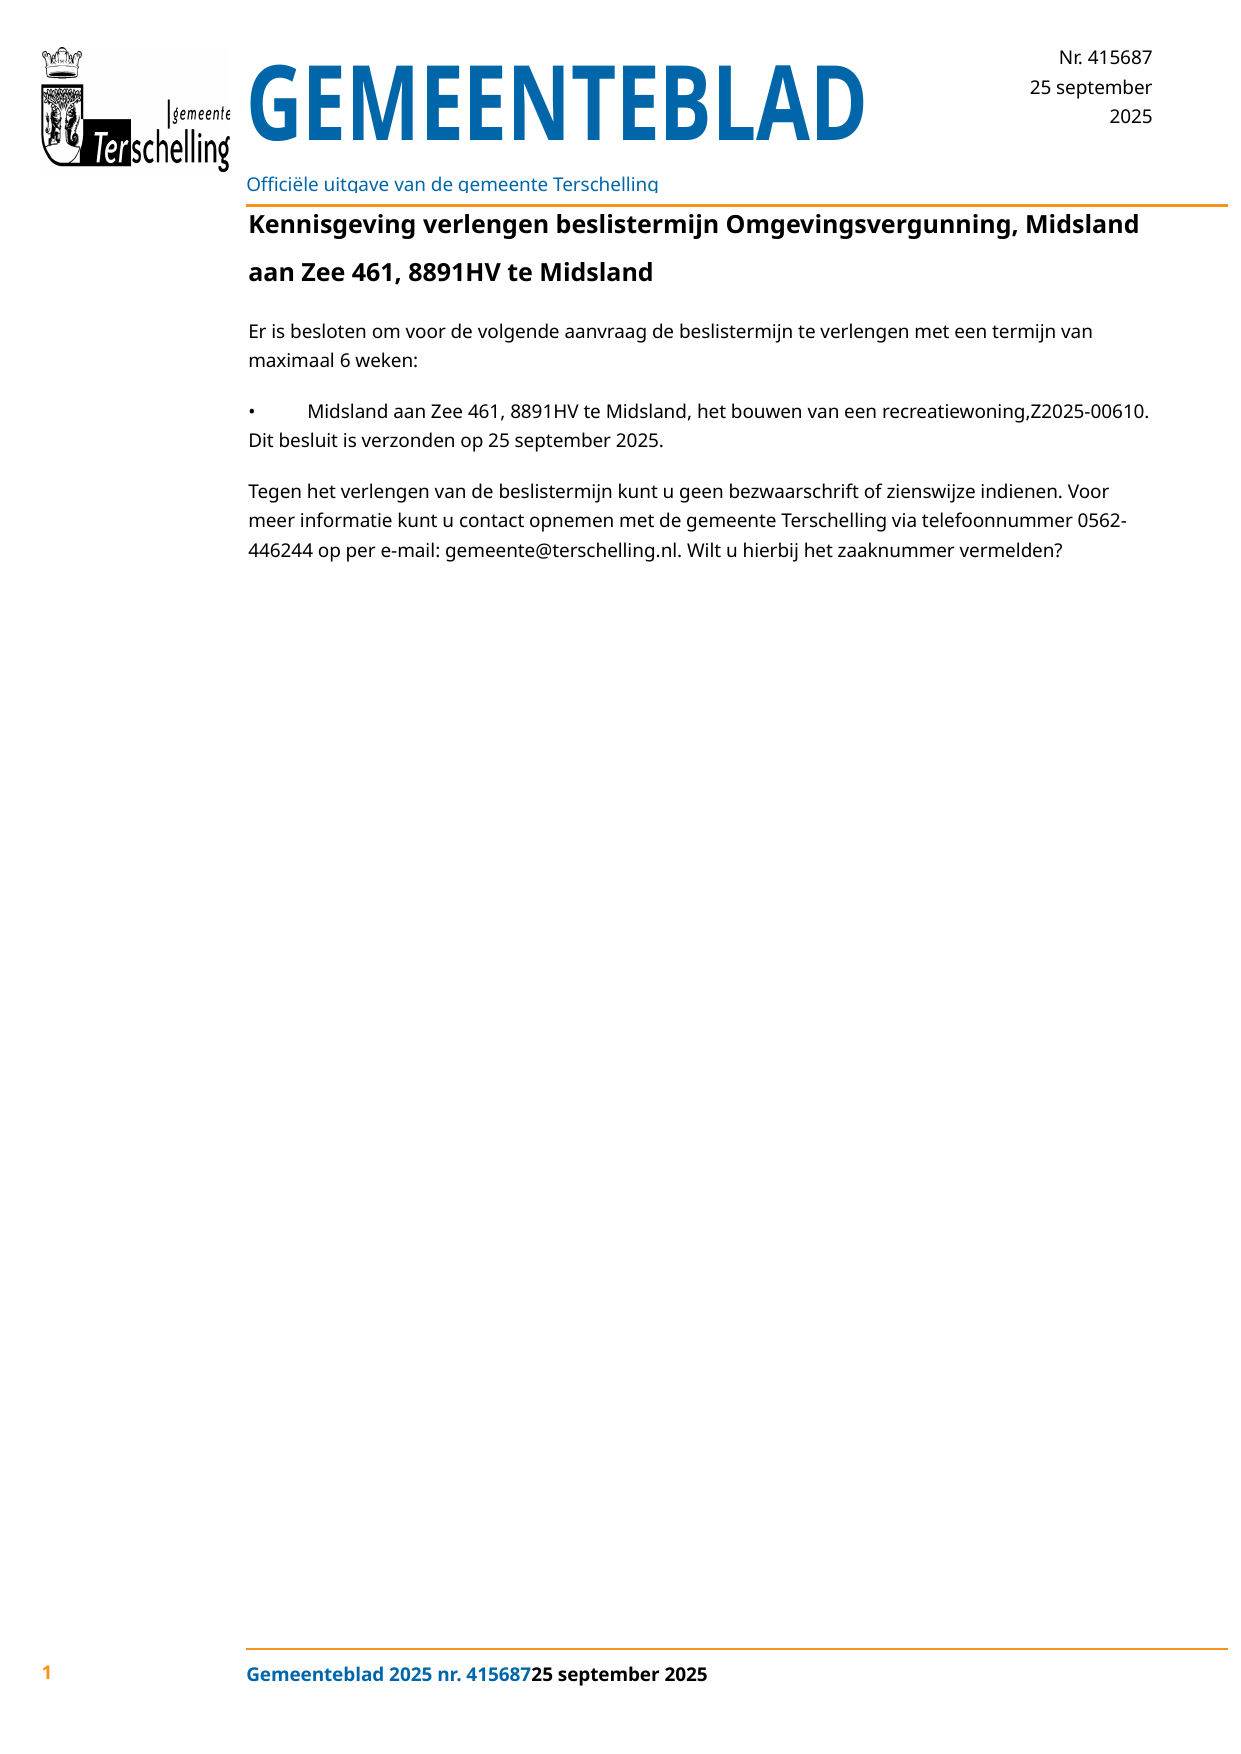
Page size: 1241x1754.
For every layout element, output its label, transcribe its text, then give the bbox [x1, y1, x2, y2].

text Kennisgeving verlengen beslistermijn Omgevingsvergunning, Midsland aan Zee 461, 8891HV te Midsland [248, 207, 1152, 288]
text Er is besloten om voor de volgende aanvraag de beslistermijn te verlengen met een termijn van maximaal 6 weken: [248, 318, 1152, 373]
text Dit besluit is verzonden op 25 september 2025. [248, 427, 1152, 453]
list Midsland aan Zee 461, 8891HV te Midsland, het bouwen van een recreatiewoning,Z2025-00610. [248, 398, 1152, 424]
text Tegen het verlengen van de beslistermijn kunt u geen bezwaarschrift of zienswijze indienen. Voor meer informatie kunt u contact opnemen met de gemeente Terschelling via telefoonnummer 0562-446244 op per e-mail: gemeente@terschelling.nl. Wilt u hierbij het zaaknummer vermelden? [248, 478, 1152, 563]
picture [41, 47, 231, 172]
